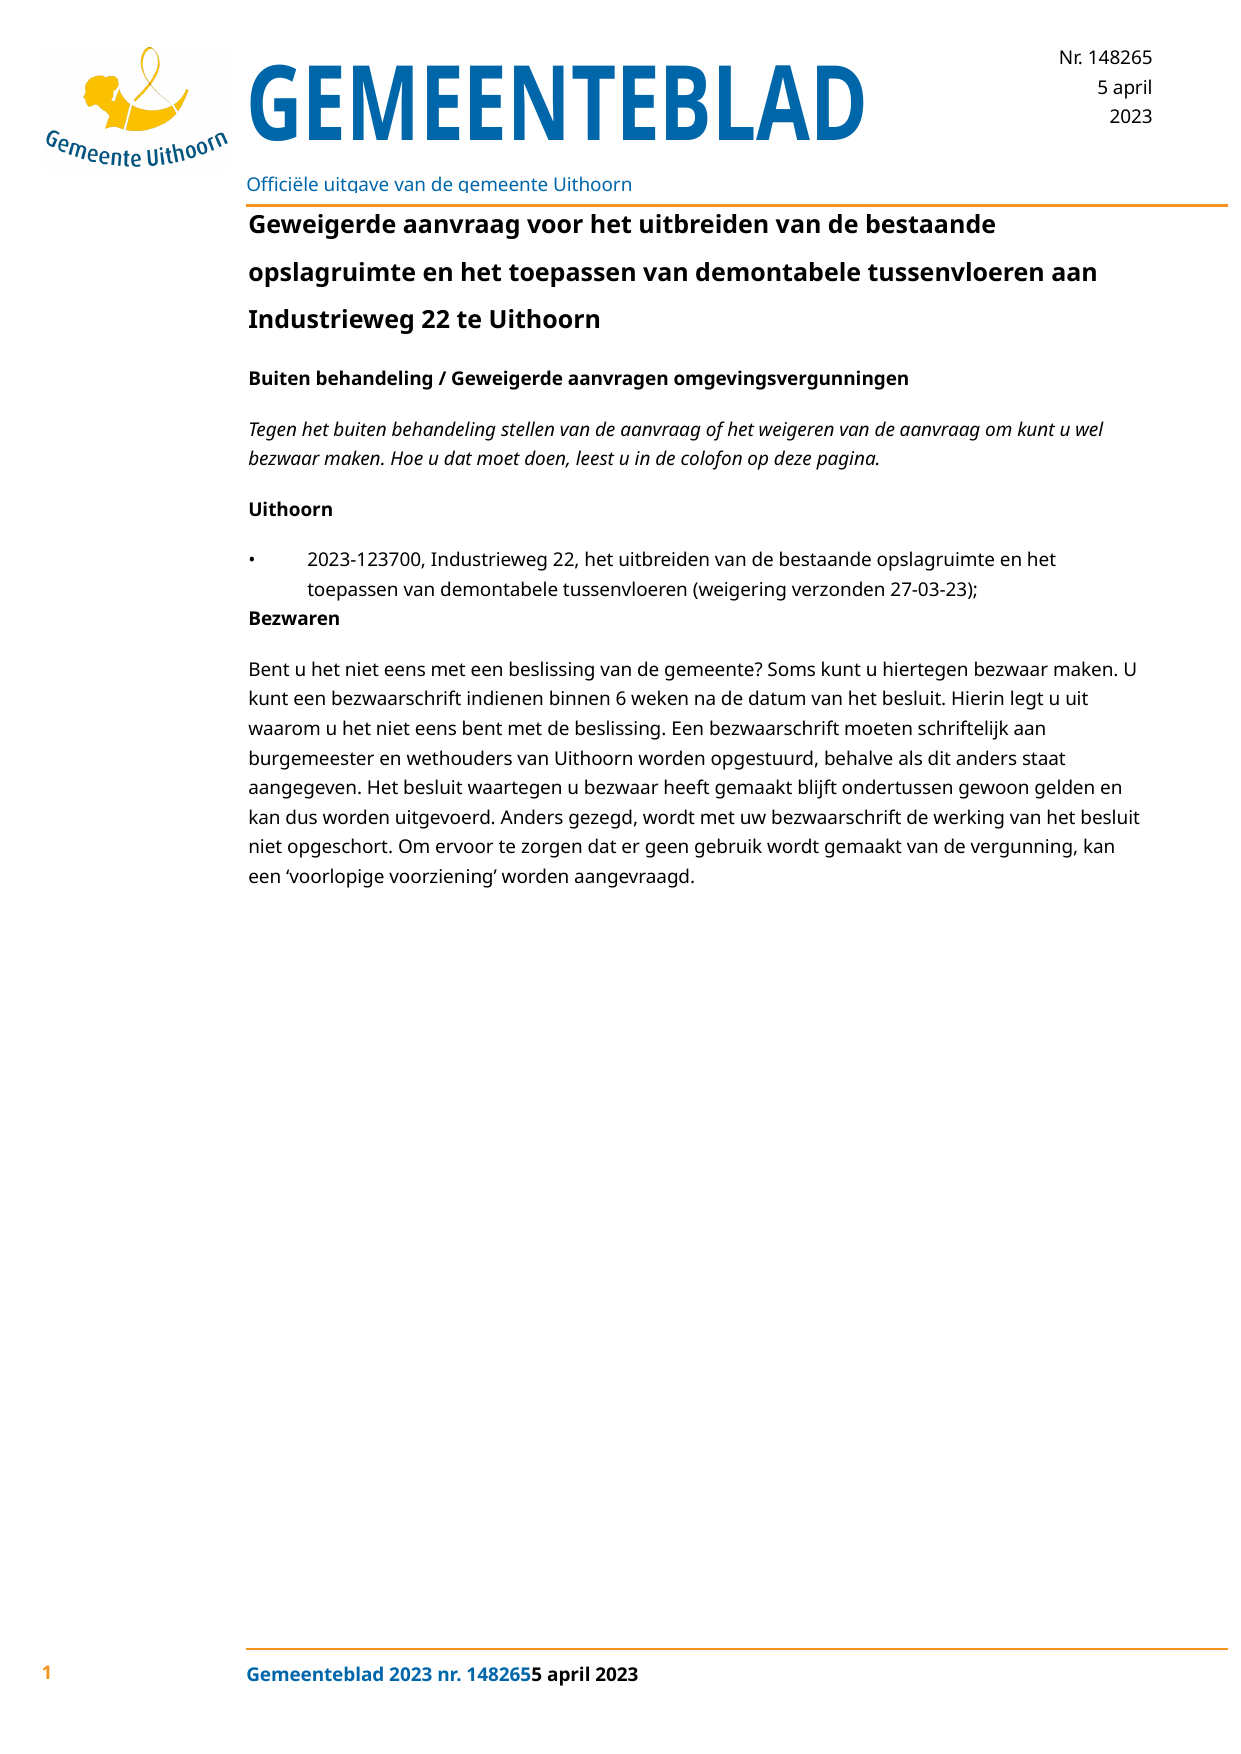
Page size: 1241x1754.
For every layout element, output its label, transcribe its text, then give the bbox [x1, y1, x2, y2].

text Tegen het buiten behandeling stellen van de aanvraag of het weigeren van de aanvraag om kunt u wel bezwaar maken. Hoe u dat moet doen, leest u in de colofon op deze pagina. [248, 416, 1152, 471]
picture [41, 47, 231, 172]
text Buiten behandeling / Geweigerde aanvragen omgevingsvergunningen [248, 366, 1152, 391]
text Bezwaren [248, 606, 1152, 631]
list 2023-123700, Industrieweg 22, het uitbreiden van de bestaande opslagruimte en het toepassen van demontabele tussenvloeren (weigering verzonden 27-03-23); [248, 546, 1152, 602]
text Geweigerde aanvraag voor het uitbreiden van de bestaande opslagruimte en het toepassen van demontabele tussenvloeren aan Industrieweg 22 te Uithoorn [248, 207, 1152, 336]
text Uithoorn [248, 496, 1152, 522]
text Bent u het niet eens met een beslissing van de gemeente? Soms kunt u hiertegen bezwaar maken. U kunt een bezwaarschrift indienen binnen 6 weken na de datum van het besluit. Hierin legt u uit waarom u het niet eens bent met de beslissing. Een bezwaarschrift moeten schriftelijk aan burgemeester en wethouders van Uithoorn worden opgestuurd, behalve als dit anders staat aangegeven. Het besluit waartegen u bezwaar heeft gemaakt blijft ondertussen gewoon gelden en kan dus worden uitgevoerd. Anders gezegd, wordt met uw bezwaarschrift de werking van het besluit niet opgeschort. Om ervoor te zorgen dat er geen gebruik wordt gemaakt van de vergunning, kan een ‘voorlopige voorziening’ worden aangevraagd. [248, 656, 1152, 889]
